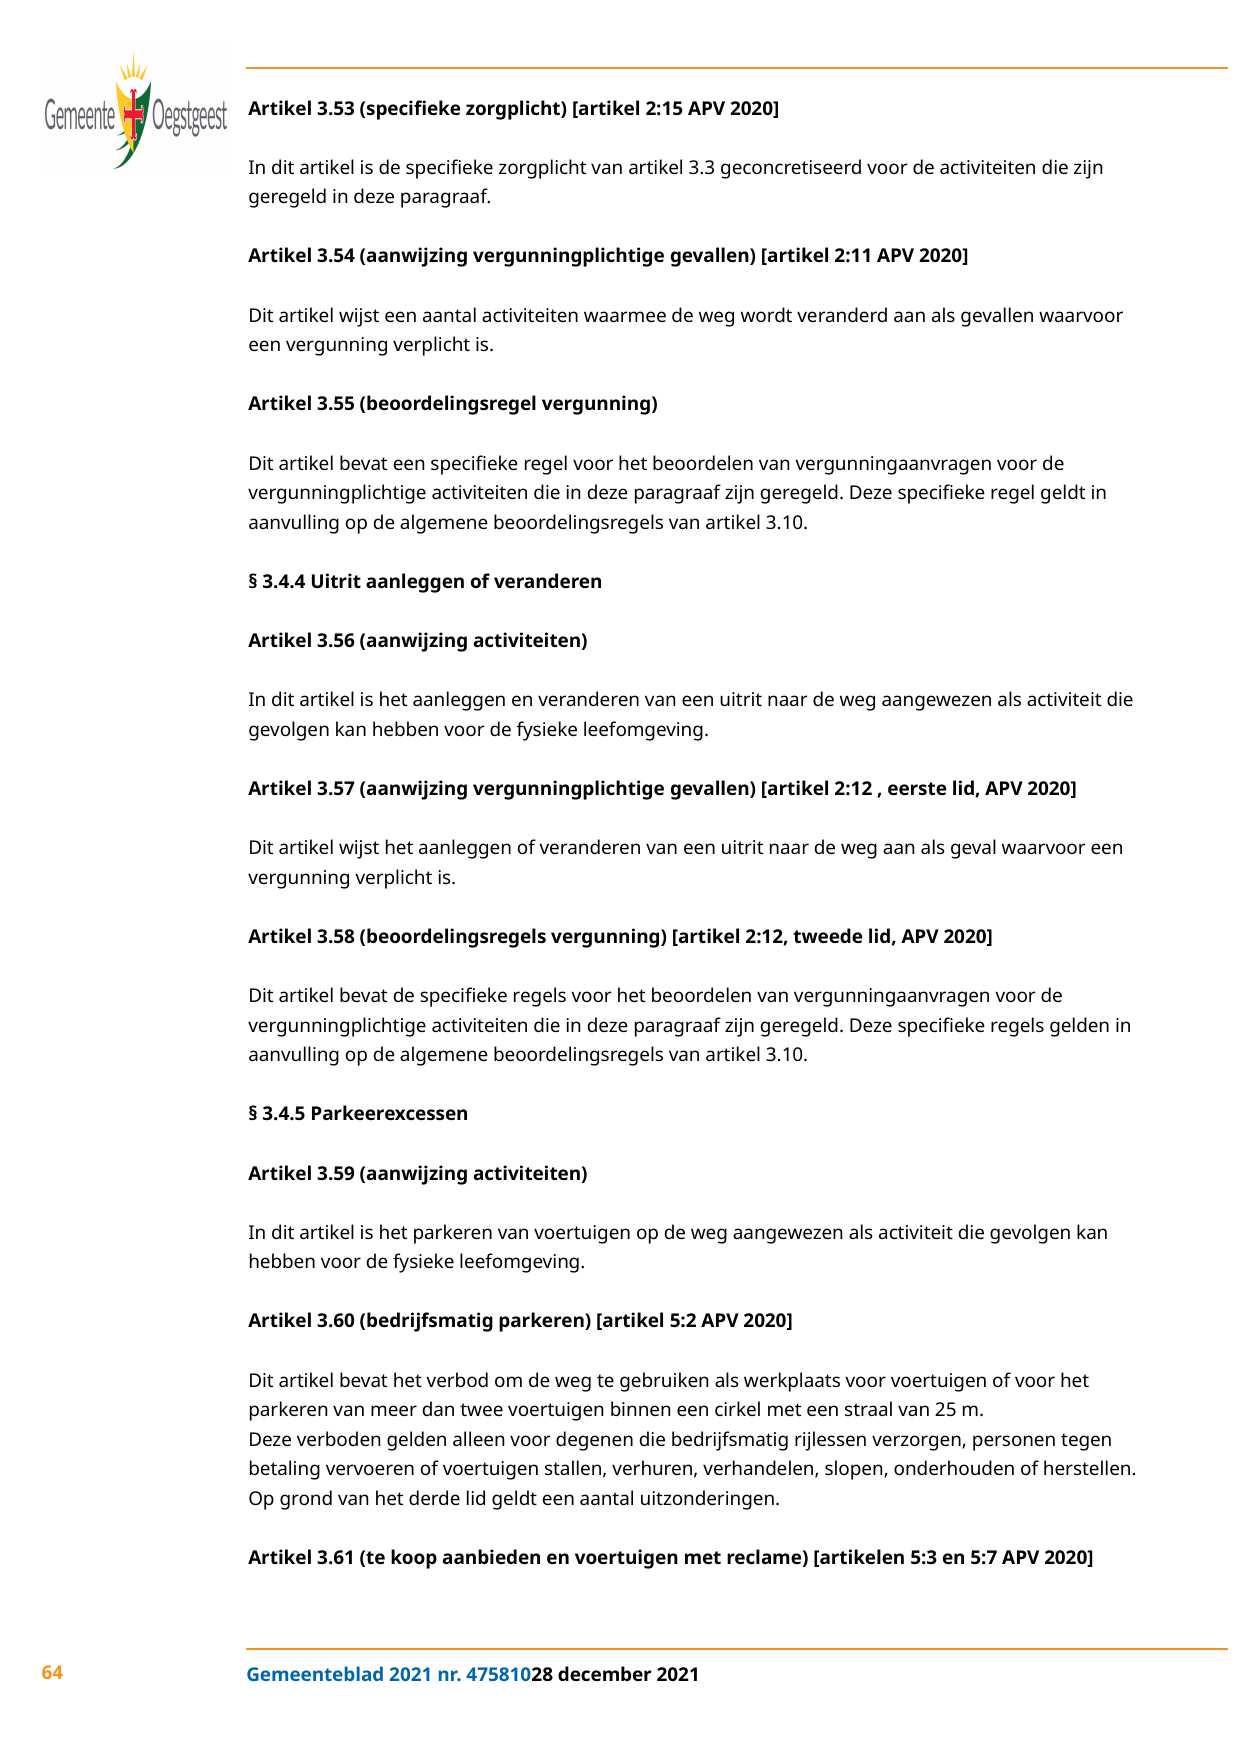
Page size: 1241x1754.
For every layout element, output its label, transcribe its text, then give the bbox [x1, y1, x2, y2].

text Dit artikel wijst een aantal activiteiten waarmee de weg wordt veranderd aan als gevallen waarvoor een vergunning verplicht is. [248, 302, 1152, 357]
picture [41, 47, 231, 172]
text Artikel 3.59 (aanwijzing activiteiten) [248, 1160, 1152, 1186]
text Dit artikel bevat het verbod om de weg te gebruiken als werkplaats voor voertuigen of voor het parkeren van meer dan twee voertuigen binnen een cirkel met een straal van 25 m. [248, 1367, 1152, 1422]
text Artikel 3.61 (te koop aanbieden en voertuigen met reclame) [artikelen 5:3 en 5:7 APV 2020] [248, 1544, 1152, 1570]
text Op grond van het derde lid geldt een aantal uitzonderingen. [248, 1485, 1152, 1511]
text Artikel 3.57 (aanwijzing vergunningplichtige gevallen) [artikel 2:12 , eerste lid, APV 2020] [248, 775, 1152, 801]
text In dit artikel is de specifieke zorgplicht van artikel 3.3 geconcretiseerd voor de activiteiten die zijn geregeld in deze paragraaf. [248, 154, 1152, 209]
text In dit artikel is het parkeren van voertuigen op de weg aangewezen als activiteit die gevolgen kan hebben voor de fysieke leefomgeving. [248, 1219, 1152, 1274]
text § 3.4.5 Parkeerexcessen [248, 1101, 1152, 1126]
text In dit artikel is het aanleggen en veranderen van een uitrit naar de weg aangewezen als activiteit die gevolgen kan hebben voor de fysieke leefomgeving. [248, 686, 1152, 742]
text Artikel 3.54 (aanwijzing vergunningplichtige gevallen) [artikel 2:11 APV 2020] [248, 243, 1152, 268]
text Artikel 3.58 (beoordelingsregels vergunning) [artikel 2:12, tweede lid, APV 2020] [248, 923, 1152, 949]
text Artikel 3.56 (aanwijzing activiteiten) [248, 627, 1152, 653]
text Artikel 3.53 (specifieke zorgplicht) [artikel 2:15 APV 2020] [248, 95, 1152, 121]
text § 3.4.4 Uitrit aanleggen of veranderen [248, 568, 1152, 594]
text Dit artikel bevat de specifieke regels voor het beoordelen van vergunningaanvragen voor de vergunningplichtige activiteiten die in deze paragraaf zijn geregeld. Deze specifieke regels gelden in aanvulling op de algemene beoordelingsregels van artikel 3.10. [248, 982, 1152, 1067]
text Artikel 3.60 (bedrijfsmatig parkeren) [artikel 5:2 APV 2020] [248, 1308, 1152, 1333]
text Deze verboden gelden alleen voor degenen die bedrijfsmatig rijlessen verzorgen, personen tegen betaling vervoeren of voertuigen stallen, verhuren, verhandelen, slopen, onderhouden of herstellen. [248, 1426, 1152, 1481]
text Dit artikel wijst het aanleggen of veranderen van een uitrit naar de weg aan als geval waarvoor een vergunning verplicht is. [248, 834, 1152, 890]
text Dit artikel bevat een specifieke regel voor het beoordelen van vergunningaanvragen voor de vergunningplichtige activiteiten die in deze paragraaf zijn geregeld. Deze specifieke regel geldt in aanvulling op de algemene beoordelingsregels van artikel 3.10. [248, 450, 1152, 535]
text Artikel 3.55 (beoordelingsregel vergunning) [248, 391, 1152, 416]
